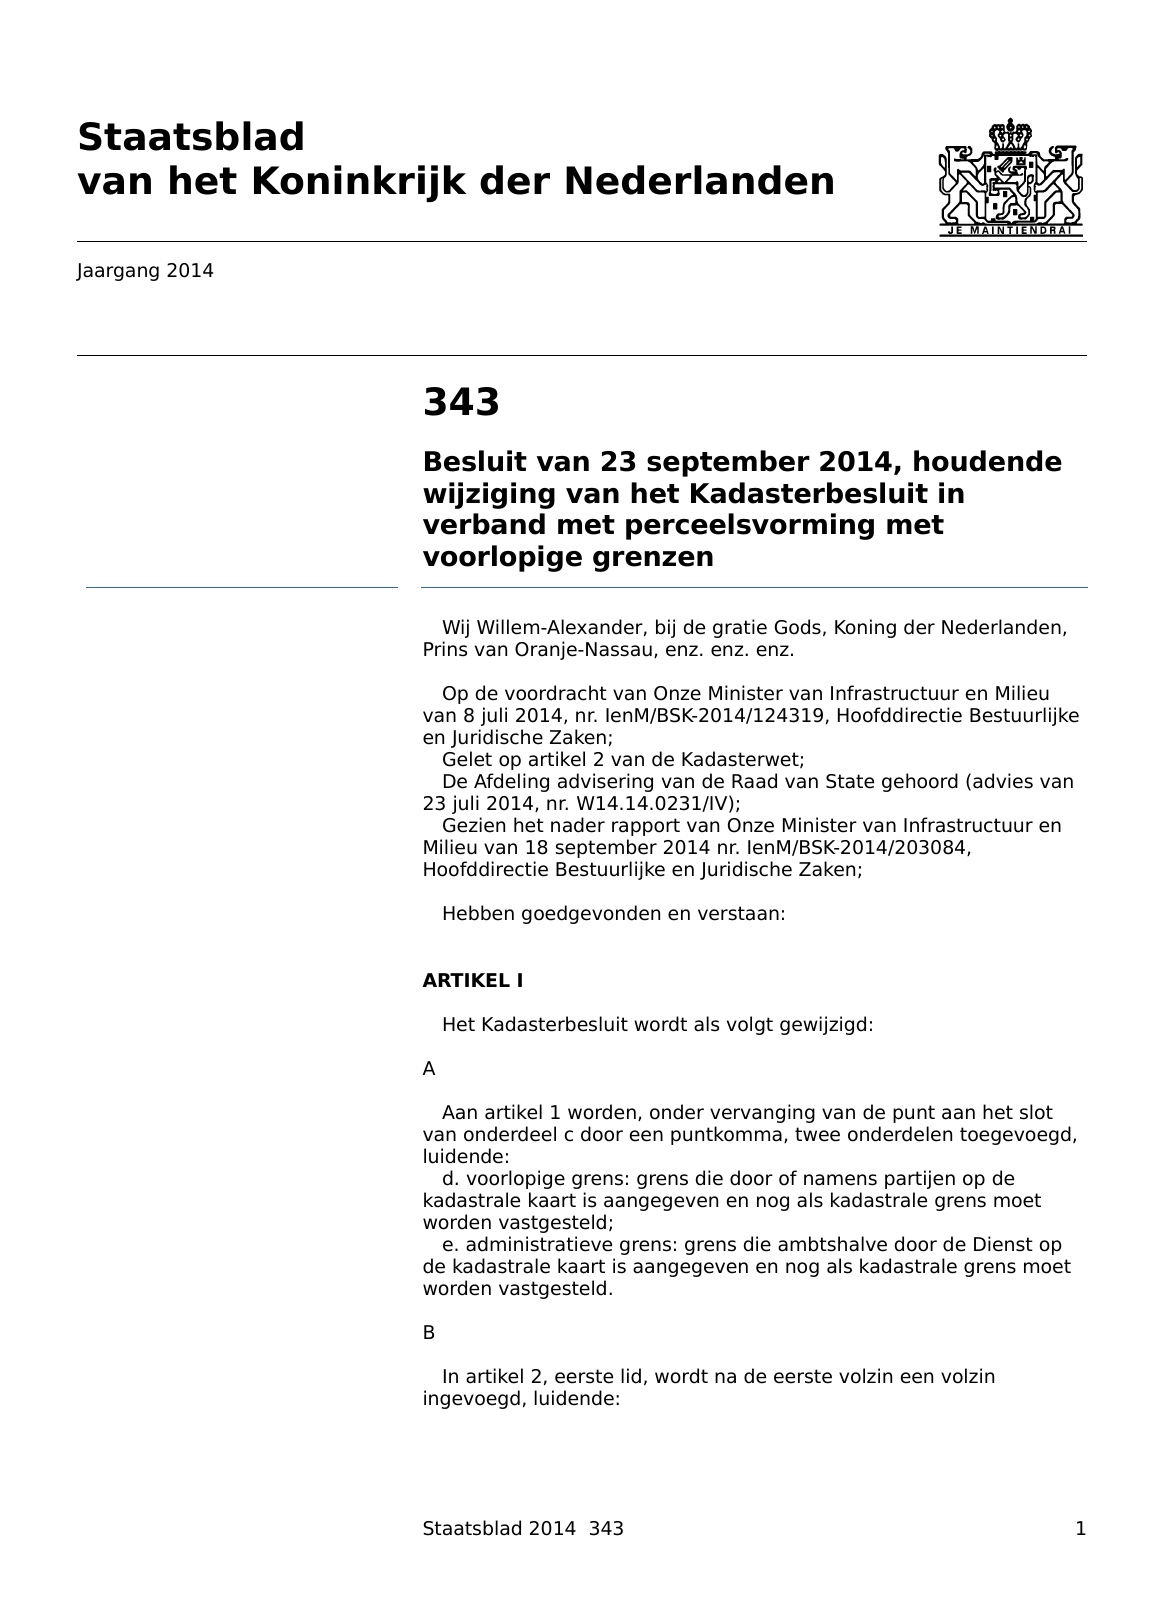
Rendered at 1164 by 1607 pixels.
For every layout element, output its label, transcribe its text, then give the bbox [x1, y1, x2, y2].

text Op de voordracht van Onze Minister van Infrastructuur en Milieu van 8 juli 2014, nr. IenM/BSK-2014/124319, Hoofddirectie Bestuurlijke en Juridische Zaken; [422, 683, 1087, 749]
table_header [886, 100, 1087, 241]
subtitle ARTIKEL I [422, 970, 1087, 992]
text Wij Willem-Alexander, bij de gratie Gods, Koning der Nederlanden, Prins van Oranje-Nassau, enz. enz. enz. [422, 617, 1087, 661]
table_cell Jaargang 2014 [77, 242, 1087, 355]
text Gelet op artikel 2 van de Kadasterwet; [422, 749, 1087, 771]
text Besluit van 23 september 2014, houdende wijziging van het Kadasterbesluit in verband met perceelsvorming met voorlopige grenzen [422, 447, 1087, 573]
text A [422, 1058, 1087, 1080]
text B [422, 1322, 1087, 1344]
text Het Kadasterbesluit wordt als volgt gewijzigd: [422, 1014, 1087, 1036]
text d. voorlopige grens: grens die door of namens partijen op de kadastrale kaart is aangegeven en nog als kadastrale grens moet worden vastgesteld; [422, 1168, 1087, 1234]
text In artikel 2, eerste lid, wordt na de eerste volzin een volzin ingevoegd, luidende: [422, 1366, 1087, 1410]
text Aan artikel 1 worden, onder vervanging van de punt aan het slot van onderdeel c door een puntkomma, twee onderdelen toegevoegd, luidende: [422, 1102, 1087, 1168]
text Hebben goedgevonden en verstaan: [422, 903, 1087, 925]
text Gezien het nader rapport van Onze Minister van Infrastructuur en Milieu van 18 september 2014 nr. IenM/BSK-2014/203084, Hoofddirectie Bestuurlijke en Juridische Zaken; [422, 815, 1087, 881]
text e. administratieve grens: grens die ambtshalve door de Dienst op de kadastrale kaart is aangegeven en nog als kadastrale grens moet worden vastgesteld. [422, 1234, 1087, 1300]
picture [936, 115, 1087, 240]
text De Afdeling advisering van de Raad van State gehoord (advies van 23 juli 2014, nr. W14.14.0231/IV); [422, 771, 1087, 815]
subtitle 343 [422, 381, 1087, 424]
table_header Staatsblad van het Koninkrijk der Nederlanden [77, 100, 886, 241]
